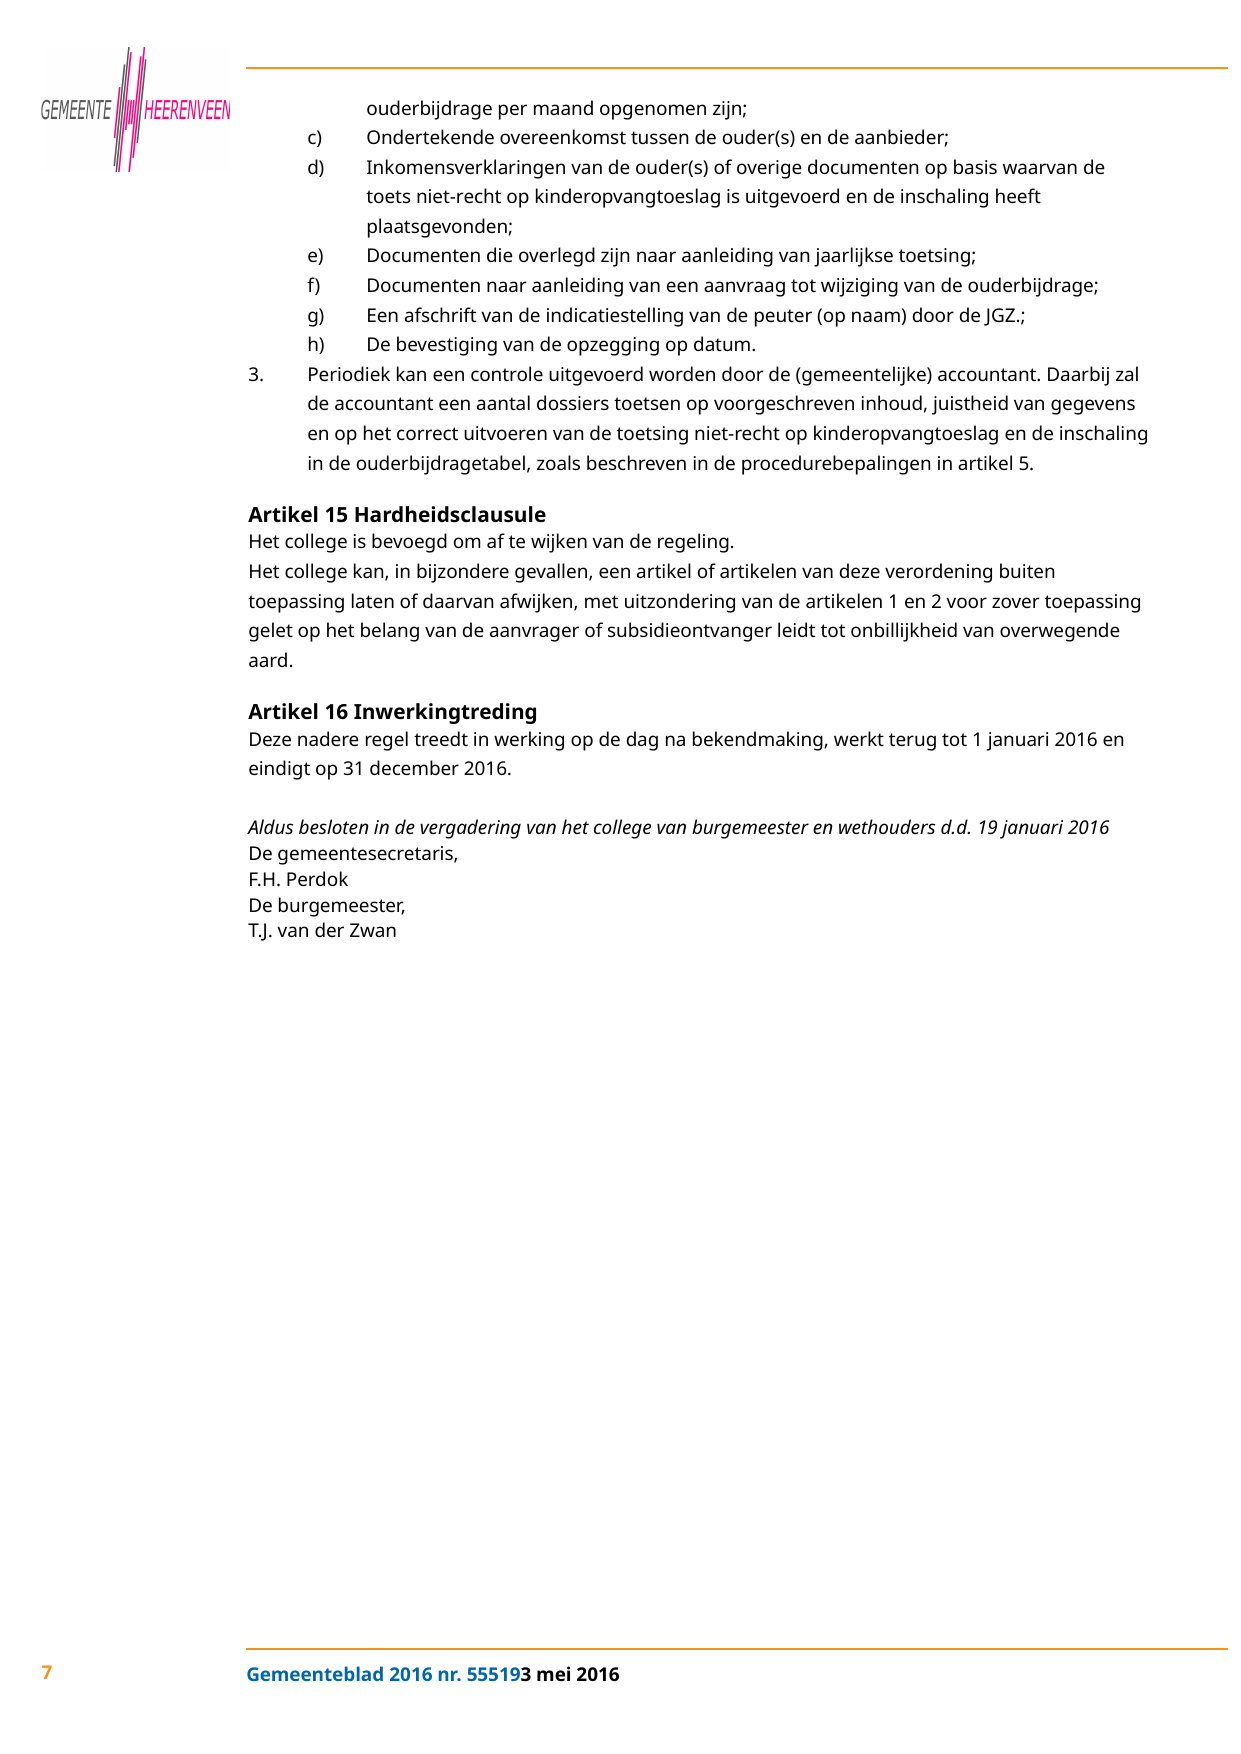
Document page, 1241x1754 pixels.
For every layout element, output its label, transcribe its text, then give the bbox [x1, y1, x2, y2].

text Aldus besloten in de vergadering van het college van burgemeester en wethouders d.d. 19 januari 2016 [248, 814, 1152, 840]
text De burgemeester, [248, 892, 1152, 917]
list De bevestiging van de opzegging op datum. [307, 331, 1152, 357]
list Een afschrift van de indicatiestelling van de peuter (op naam) door de JGZ.; [307, 302, 1152, 328]
text Deze nadere regel treedt in werking op de dag na bekendmaking, werkt terug tot 1 januari 2016 en eindigt op 31 december 2016. [248, 726, 1152, 781]
list Documenten naar aanleiding van een aanvraag tot wijziging van de ouderbijdrage; [307, 272, 1152, 298]
text Artikel 16 Inwerkingtreding [248, 697, 1152, 726]
list Periodiek kan een controle uitgevoerd worden door de (gemeentelijke) accountant. Daarbij zal de accountant een aantal dossiers toetsen op voorgeschreven inhoud, juistheid van gegevens en op het correct uitvoeren van de toetsing niet-recht op kinderopvangtoeslag en de inschaling in de ouderbijdragetabel, zoals beschreven in de procedurebepalingen in artikel 5. [248, 361, 1152, 476]
text Het college is bevoegd om af te wijken van de regeling. [248, 529, 1152, 554]
picture [41, 47, 231, 172]
list ouderbijdrage per maand opgenomen zijn; [307, 95, 1152, 121]
text Het college kan, in bijzondere gevallen, een artikel of artikelen van deze verordening buiten toepassing laten of daarvan afwijken, met uitzondering van de artikelen 1 en 2 voor zover toepassing gelet op het belang van de aanvrager of subsidieontvanger leidt tot onbillijkheid van overwegende aard. [248, 558, 1152, 673]
text De gemeentesecretaris, [248, 840, 1152, 866]
text F.H. Perdok [248, 866, 1152, 892]
text T.J. van der Zwan [248, 917, 1152, 943]
list Ondertekende overeenkomst tussen de ouder(s) en de aanbieder; [307, 124, 1152, 150]
text Artikel 15 Hardheidsclausule [248, 500, 1152, 529]
list Inkomensverklaringen van de ouder(s) of overige documenten op basis waarvan de toets niet-recht op kinderopvangtoeslag is uitgevoerd en de inschaling heeft plaatsgevonden; [307, 154, 1152, 239]
list Documenten die overlegd zijn naar aanleiding van jaarlijkse toetsing; [307, 243, 1152, 268]
